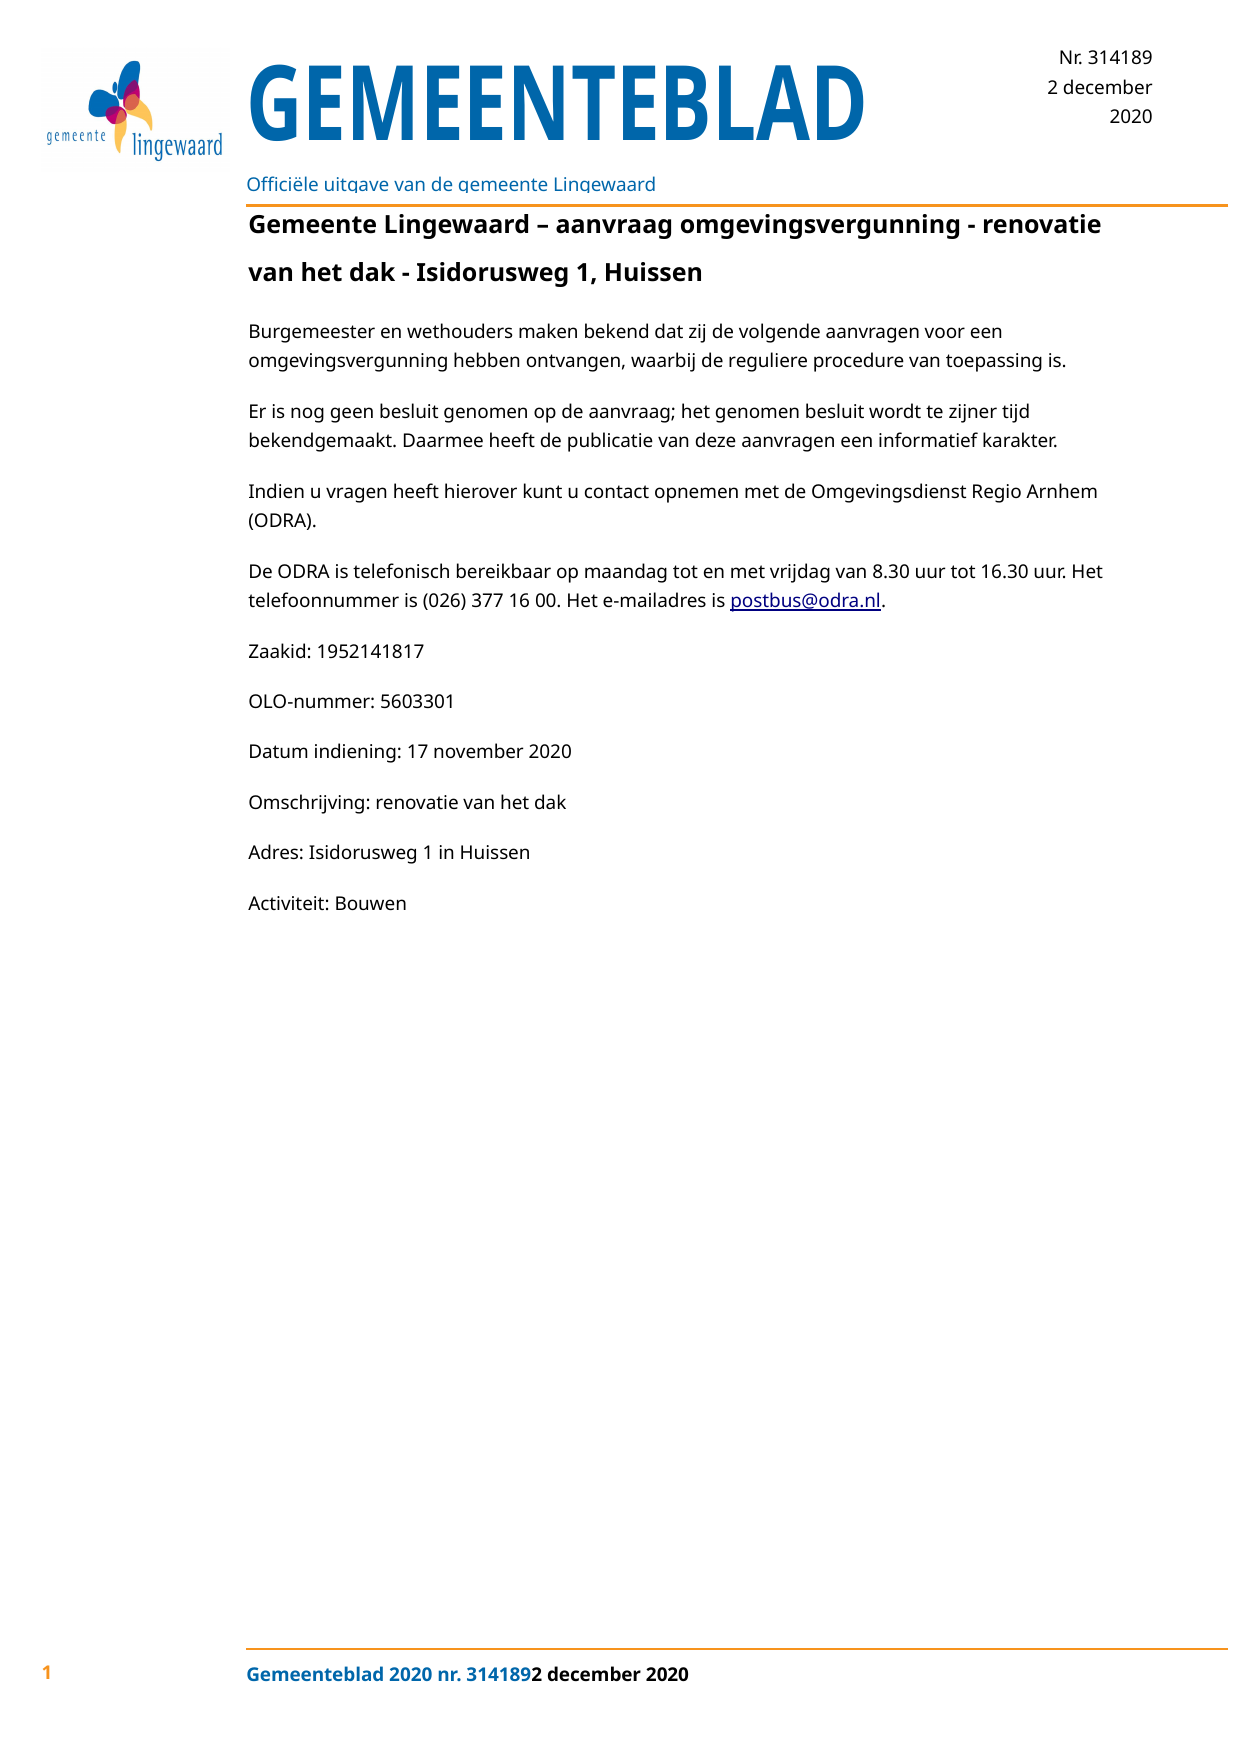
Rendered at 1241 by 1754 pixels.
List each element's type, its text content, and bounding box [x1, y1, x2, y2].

text Zaakid: 1952141817 [248, 638, 1152, 664]
text Burgemeester en wethouders maken bekend dat zij de volgende aanvragen voor een omgevingsvergunning hebben ontvangen, waarbij de reguliere procedure van toepassing is. [248, 318, 1152, 373]
text Adres: Isidorusweg 1 in Huissen [248, 839, 1152, 865]
text De ODRA is telefonisch bereikbaar op maandag tot en met vrijdag van 8.30 uur tot 16.30 uur. Het telefoonnummer is (026) 377 16 00. Het e-mailadres is postbus@odra.nl. [248, 558, 1152, 613]
text Omschrijving: renovatie van het dak [248, 789, 1152, 815]
text Indien u vragen heeft hierover kunt u contact opnemen met de Omgevingsdienst Regio Arnhem (ODRA). [248, 478, 1152, 533]
text Activiteit: Bouwen [248, 890, 1152, 916]
picture [41, 47, 231, 172]
text Gemeente Lingewaard – aanvraag omgevingsvergunning - renovatie van het dak - Isidorusweg 1, Huissen [248, 207, 1152, 288]
text Er is nog geen besluit genomen op de aanvraag; het genomen besluit wordt te zijner tijd bekendgemaakt. Daarmee heeft de publicatie van deze aanvragen een informatief karakter. [248, 398, 1152, 453]
text Datum indiening: 17 november 2020 [248, 739, 1152, 764]
text OLO-nummer: 5603301 [248, 688, 1152, 714]
